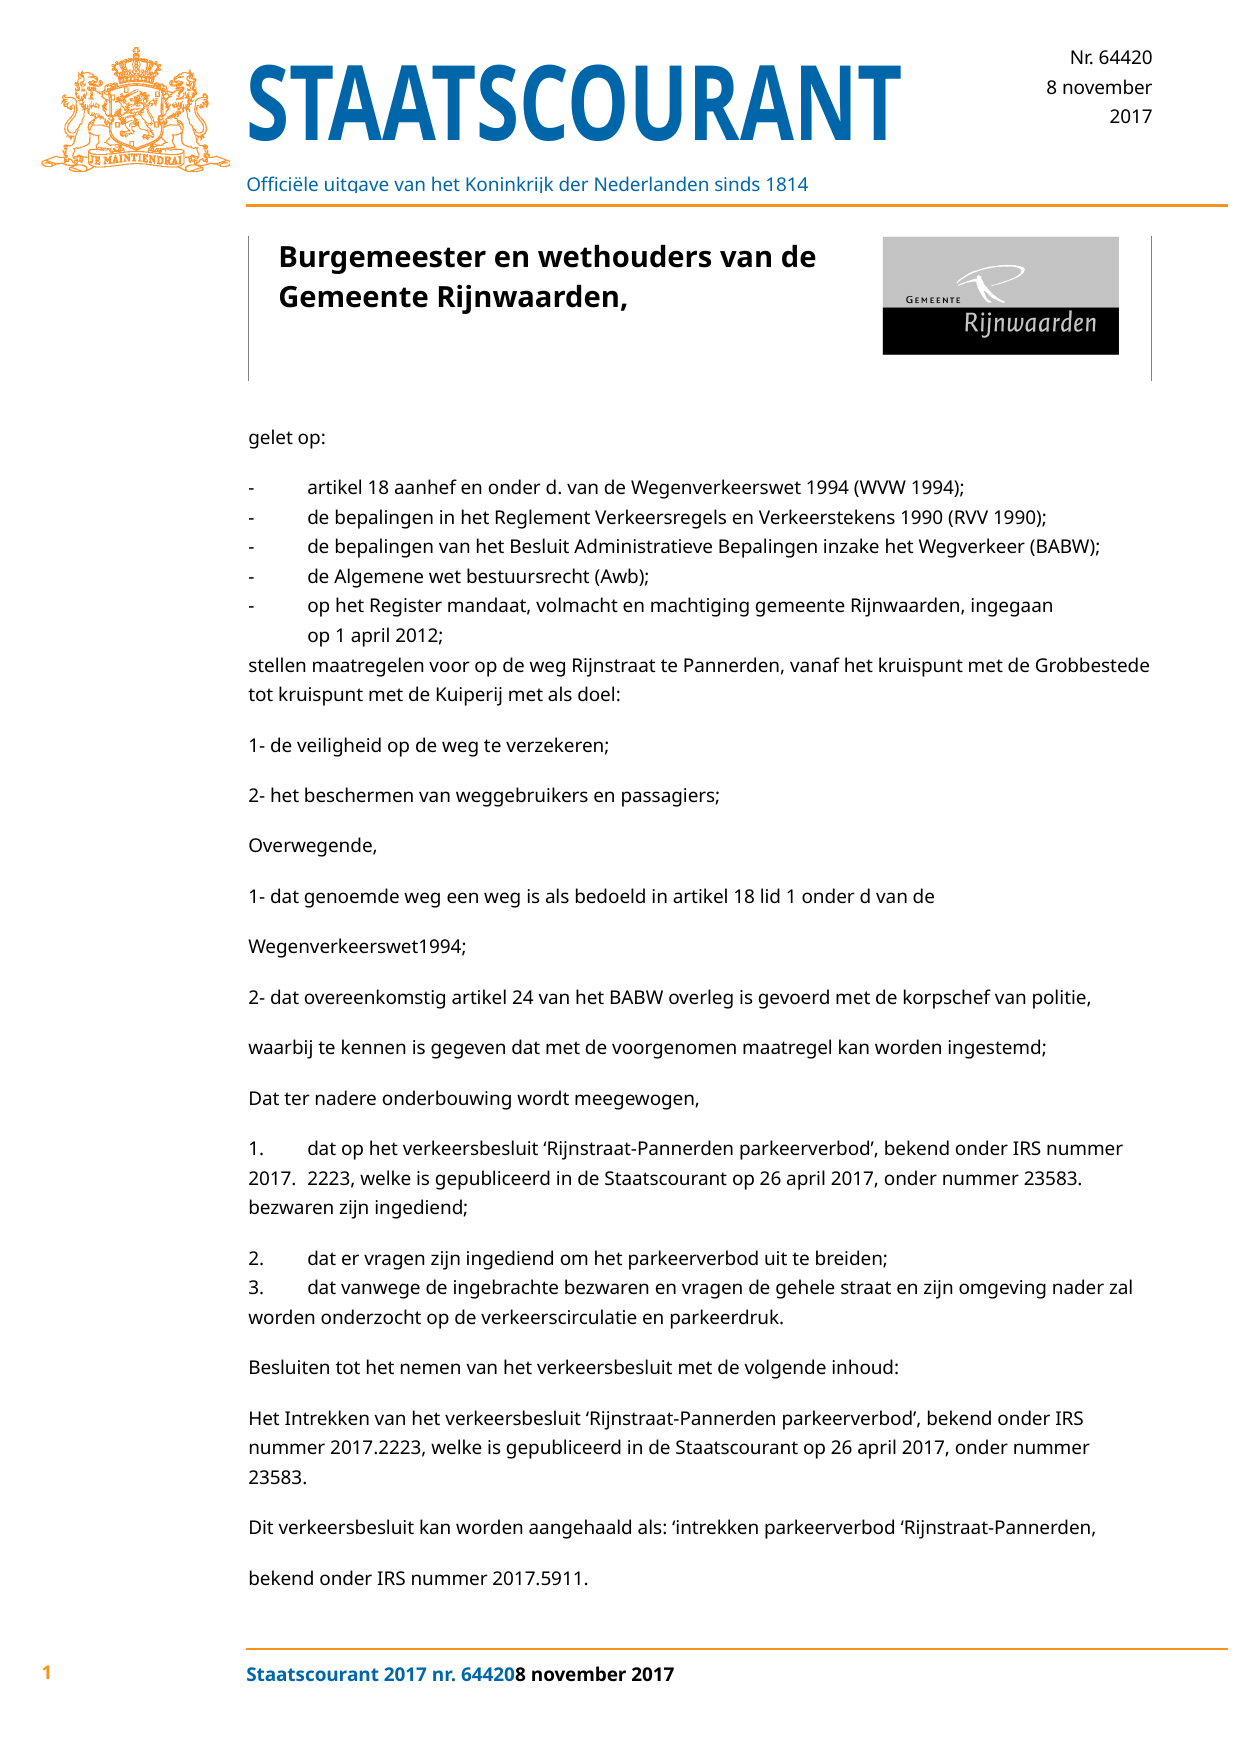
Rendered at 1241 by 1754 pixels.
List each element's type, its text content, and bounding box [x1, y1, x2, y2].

list 2223, welke is gepubliceerd in de Staatscourant op 26 april 2017, onder nummer 23583. [248, 1165, 1152, 1190]
text stellen maatregelen voor op de weg Rijnstraat te Pannerden, vanaf het kruispunt met de Grobbestede tot kruispunt met de Kuiperij met als doel: [248, 652, 1152, 707]
list artikel 18 aanhef en onder d. van de Wegenverkeerswet 1994 (WVW 1994); [248, 474, 1152, 500]
list op het Register mandaat, volmacht en machtiging gemeente Rijnwaarden, ingegaan [248, 593, 1152, 618]
text bezwaren zijn ingediend; [248, 1194, 1152, 1220]
text gelet op: [248, 424, 1152, 449]
text worden onderzocht op de verkeerscirculatie en parkeerdruk. [248, 1304, 1152, 1329]
list dat er vragen zijn ingediend om het parkeerverbod uit te breiden; [248, 1245, 1152, 1270]
text 2- dat overeenkomstig artikel 24 van het BABW overleg is gevoerd met de korpschef van politie, [248, 984, 1152, 1009]
text waarbij te kennen is gegeven dat met de voorgenomen maatregel kan worden ingestemd; [248, 1034, 1152, 1060]
text 2- het beschermen van weggebruikers en passagiers; [248, 782, 1152, 808]
text Dit verkeersbesluit kan worden aangehaald als: ‘intrekken parkeerverbod ‘Rijnstraat-Pannerden, [248, 1514, 1152, 1540]
list de Algemene wet bestuursrecht (Awb); [248, 563, 1152, 589]
list de bepalingen van het Besluit Administratieve Bepalingen inzake het Wegverkeer (BABW); [248, 533, 1152, 559]
text bekend onder IRS nummer 2017.5911. [248, 1565, 1152, 1590]
list dat op het verkeersbesluit ‘Rijnstraat-Pannerden parkeerverbod’, bekend onder IRS nummer [248, 1135, 1152, 1161]
list de bepalingen in het Reglement Verkeersregels en Verkeerstekens 1990 (RVV 1990); [248, 504, 1152, 529]
text Dat ter nadere onderbouwing wordt meegewogen, [248, 1085, 1152, 1110]
text Overwegende, [248, 833, 1152, 858]
list op 1 april 2012; [248, 622, 1152, 648]
text Wegenverkeerswet1994; [248, 933, 1152, 959]
text Het Intrekken van het verkeersbesluit ‘Rijnstraat-Pannerden parkeerverbod’, bekend onder IRS nummer 2017.2223, welke is gepubliceerd in de Staatscourant op 26 april 2017, onder nummer 23583. [248, 1405, 1152, 1489]
picture [882, 236, 1119, 355]
picture [41, 47, 231, 172]
table_header [850, 236, 1151, 381]
table_header Burgemeester en wethouders van de Gemeente Rijnwaarden, [249, 236, 850, 381]
list dat vanwege de ingebrachte bezwaren en vragen de gehele straat en zijn omgeving nader zal [248, 1274, 1152, 1300]
text 1- dat genoemde weg een weg is als bedoeld in artikel 18 lid 1 onder d van de [248, 883, 1152, 909]
text 1- de veiligheid op de weg te verzekeren; [248, 732, 1152, 757]
text Besluiten tot het nemen van het verkeersbesluit met de volgende inhoud: [248, 1354, 1152, 1380]
